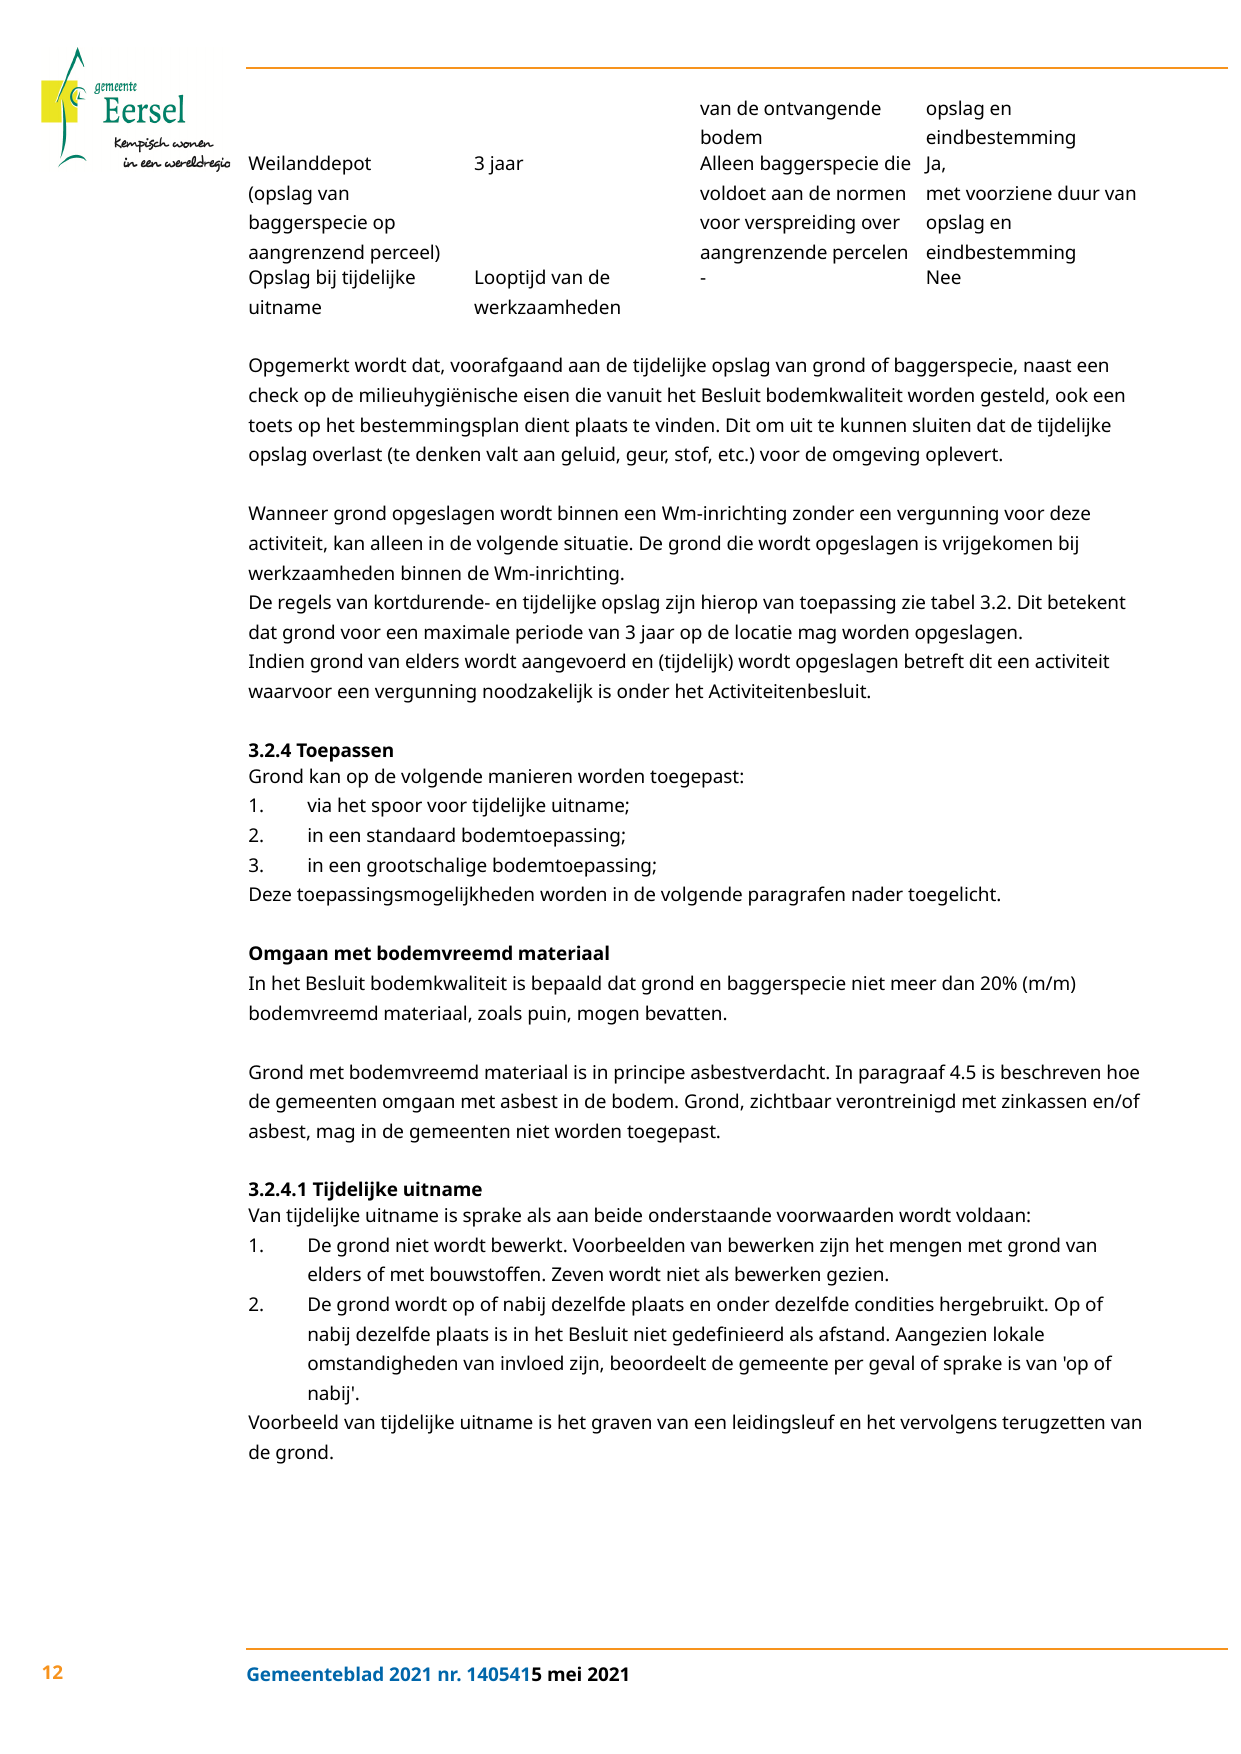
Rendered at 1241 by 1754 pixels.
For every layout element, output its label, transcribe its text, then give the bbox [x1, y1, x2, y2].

table_header Omgaan met bodemvreemd materiaal In het Besluit bodemkwaliteit is bepaald dat grond en baggerspecie niet meer dan 20% (m/m) bodemvreemd materiaal, zoals puin, mogen bevatten. Grond met bodemvreemd materiaal is in principe asbestverdacht. In paragraaf 4.5 is beschreven hoe de gemeenten omgaan met asbest in de bodem. Grond, zichtbaar verontreinigd met zinkassen en/of asbest, mag in de gemeenten niet worden toegepast. [248, 941, 1152, 1144]
table_cell Ja, met voorziene duur van opslag en eindbestemming [926, 150, 1152, 264]
text Voorbeeld van tijdelijke uitname is het graven van een leidingsleuf en het vervolgens terugzetten van de grond. [248, 1409, 1152, 1465]
text Van tijdelijke uitname is sprake als aan beide onderstaande voorwaarden wordt voldaan: [248, 1202, 1152, 1228]
list De grond wordt op of nabij dezelfde plaats en onder dezelfde condities hergebruikt. Op of nabij dezelfde plaats is in het Besluit niet gedefinieerd als afstand. Aangezien lokale omstandigheden van invloed zijn, beoordeelt de gemeente per geval of sprake is van 'op of nabij'. [248, 1291, 1152, 1406]
text De regels van kortdurende- en tijdelijke opslag zijn hierop van toepassing zie tabel 3.2. Dit betekent dat grond voor een maximale periode van 3 jaar op de locatie mag worden opgeslagen. [248, 589, 1152, 645]
list in een grootschalige bodemtoepassing; [248, 852, 1152, 877]
table_cell Weilanddepot (opslag van baggerspecie op aangrenzend perceel) [248, 150, 474, 264]
text Opgemerkt wordt dat, voorafgaand aan de tijdelijke opslag van grond of baggerspecie, naast een check op de milieuhygiënische eisen die vanuit het Besluit bodemkwaliteit worden gesteld, ook een toets op het bestemmingsplan dient plaats te vinden. Dit om uit te kunnen sluiten dat de tijdelijke opslag overlast (te denken valt aan geluid, geur, stof, etc.) voor de omgeving oplevert. [248, 353, 1152, 467]
text Deze toepassingsmogelijkheden worden in de volgende paragrafen nader toegelicht. [248, 881, 1152, 907]
table_cell [248, 95, 474, 150]
text 3.2.4.1 Tijdelijke uitname [248, 1177, 1152, 1202]
table_cell Opslag bij tijdelijke uitname [248, 265, 474, 320]
table_cell Nee [926, 265, 1152, 320]
list in een standaard bodemtoepassing; [248, 822, 1152, 848]
table_cell Looptijd van de werkzaamheden [474, 265, 700, 320]
picture [41, 47, 231, 172]
text 3.2.4 Toepassen [248, 737, 1152, 763]
text Indien grond van elders wordt aangevoerd en (tijdelijk) wordt opgeslagen betreft dit een activiteit waarvoor een vergunning noodzakelijk is onder het Activiteitenbesluit. [248, 648, 1152, 704]
text Wanneer grond opgeslagen wordt binnen een Wm-inrichting zonder een vergunning voor deze activiteit, kan alleen in de volgende situatie. De grond die wordt opgeslagen is vrijgekomen bij werkzaamheden binnen de Wm-inrichting. [248, 501, 1152, 586]
table_cell van de ontvangende bodem [700, 95, 926, 150]
table_cell Alleen baggerspecie die voldoet aan de normen voor verspreiding over aangrenzende percelen [700, 150, 926, 264]
table_cell opslag en eindbestemming [926, 95, 1152, 150]
table_cell [474, 95, 700, 150]
list via het spoor voor tijdelijke uitname; [248, 793, 1152, 818]
list De grond niet wordt bewerkt. Voorbeelden van bewerken zijn het mengen met grond van elders of met bouwstoffen. Zeven wordt niet als bewerken gezien. [248, 1232, 1152, 1287]
text Grond kan op de volgende manieren worden toegepast: [248, 763, 1152, 789]
table_cell - [700, 265, 926, 320]
table_cell 3 jaar [474, 150, 700, 264]
